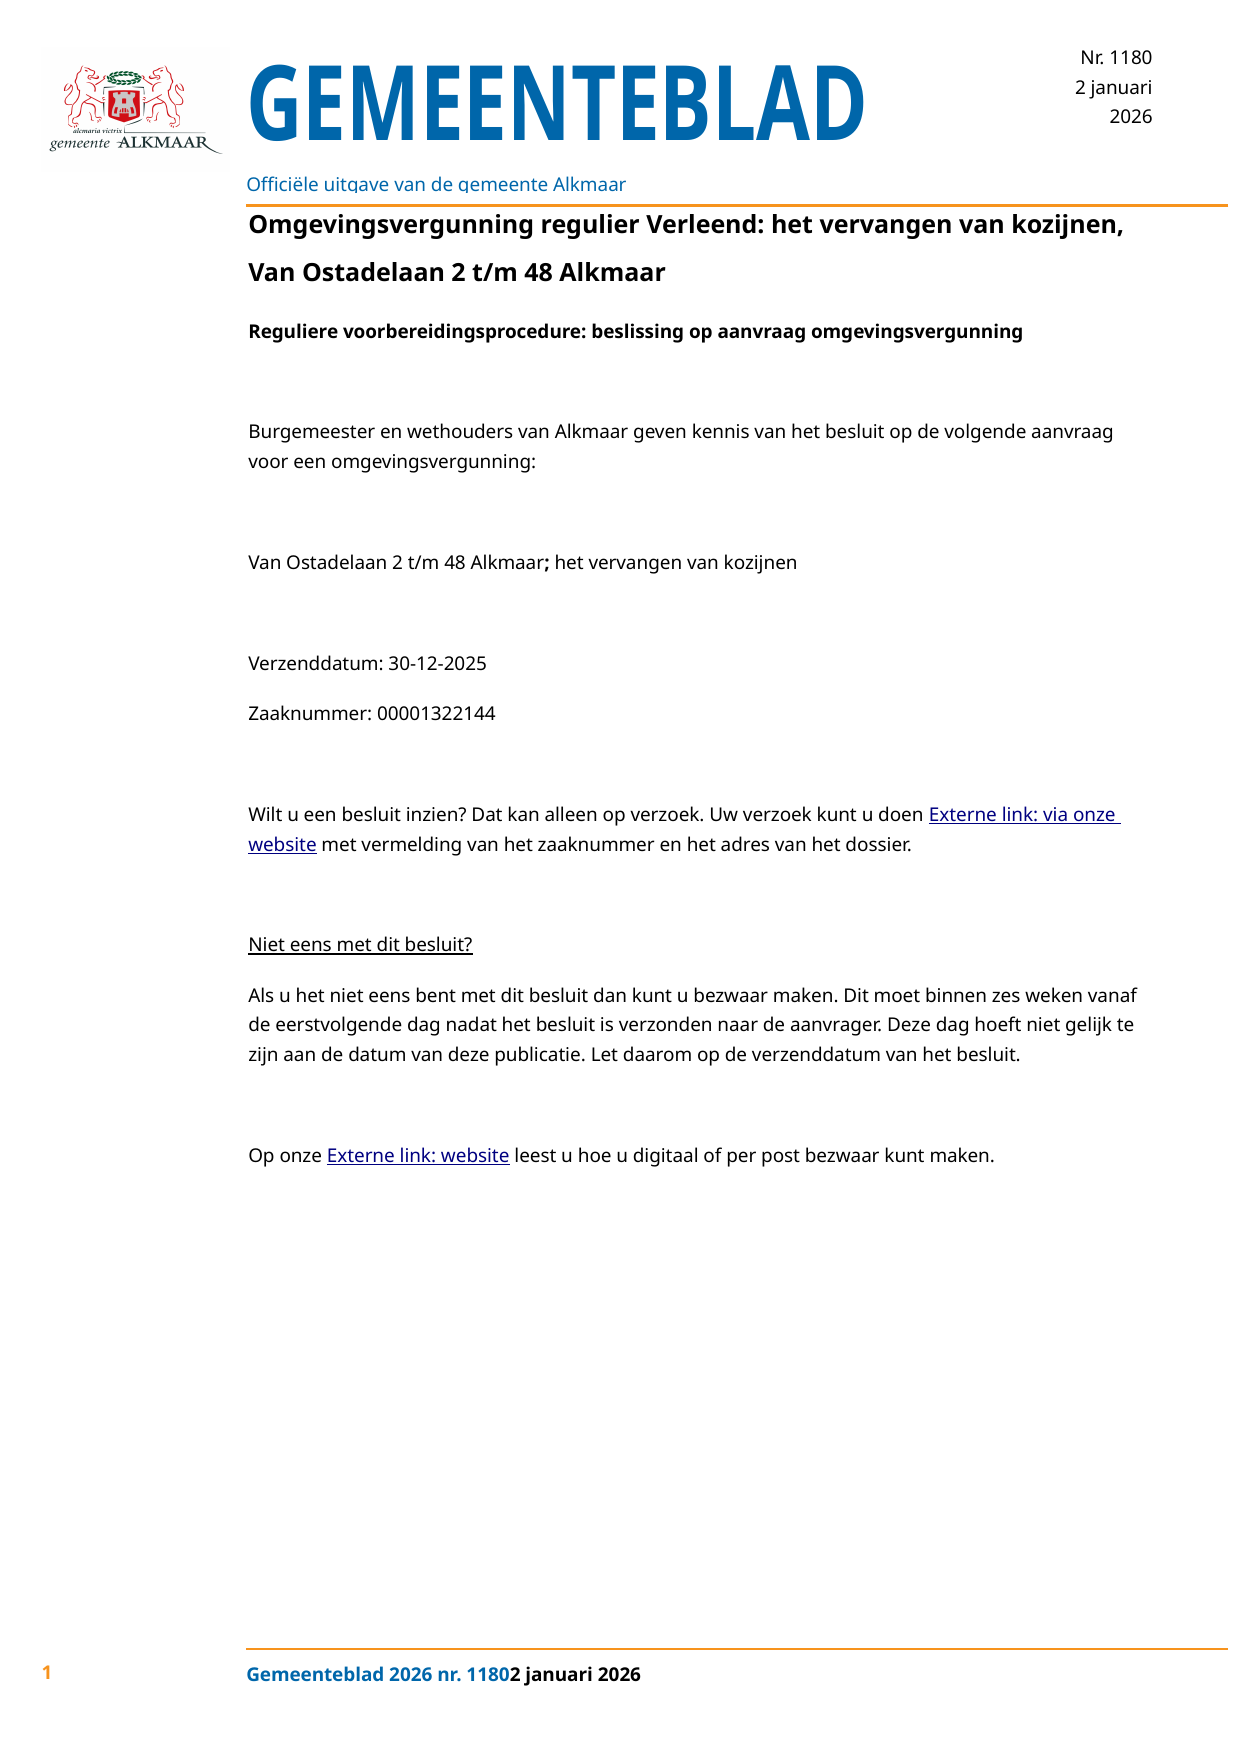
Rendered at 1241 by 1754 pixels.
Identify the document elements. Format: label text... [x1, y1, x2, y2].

text Van Ostadelaan 2 t/m 48 Alkmaar; het vervangen van kozijnen [248, 549, 1152, 575]
text Niet eens met dit besluit? [248, 932, 1152, 957]
text Op onze Externe link: website leest u hoe u digitaal of per post bezwaar kunt maken. [248, 1142, 1152, 1168]
text Zaaknummer: 00001322144 [248, 700, 1152, 726]
text Als u het niet eens bent met dit besluit dan kunt u bezwaar maken. Dit moet binnen zes weken vanaf de eerstvolgende dag nadat het besluit is verzonden naar de aanvrager. Deze dag hoeft niet gelijk te zijn aan de datum van deze publicatie. Let daarom op de verzenddatum van het besluit. [248, 982, 1152, 1067]
text Omgevingsvergunning regulier Verleend: het vervangen van kozijnen, Van Ostadelaan 2 t/m 48 Alkmaar [248, 207, 1152, 288]
text Burgemeester en wethouders van Alkmaar geven kennis van het besluit op de volgende aanvraag voor een omgevingsvergunning: [248, 419, 1152, 474]
picture [41, 47, 231, 172]
text Wilt u een besluit inzien? Dat kan alleen op verzoek. Uw verzoek kunt u doen Externe link: via onze website met vermelding van het zaaknummer en het adres van het dossier. [248, 801, 1152, 857]
text Verzenddatum: 30-12-2025 [248, 650, 1152, 676]
text Reguliere voorbereidingsprocedure: beslissing op aanvraag omgevingsvergunning [248, 318, 1152, 344]
